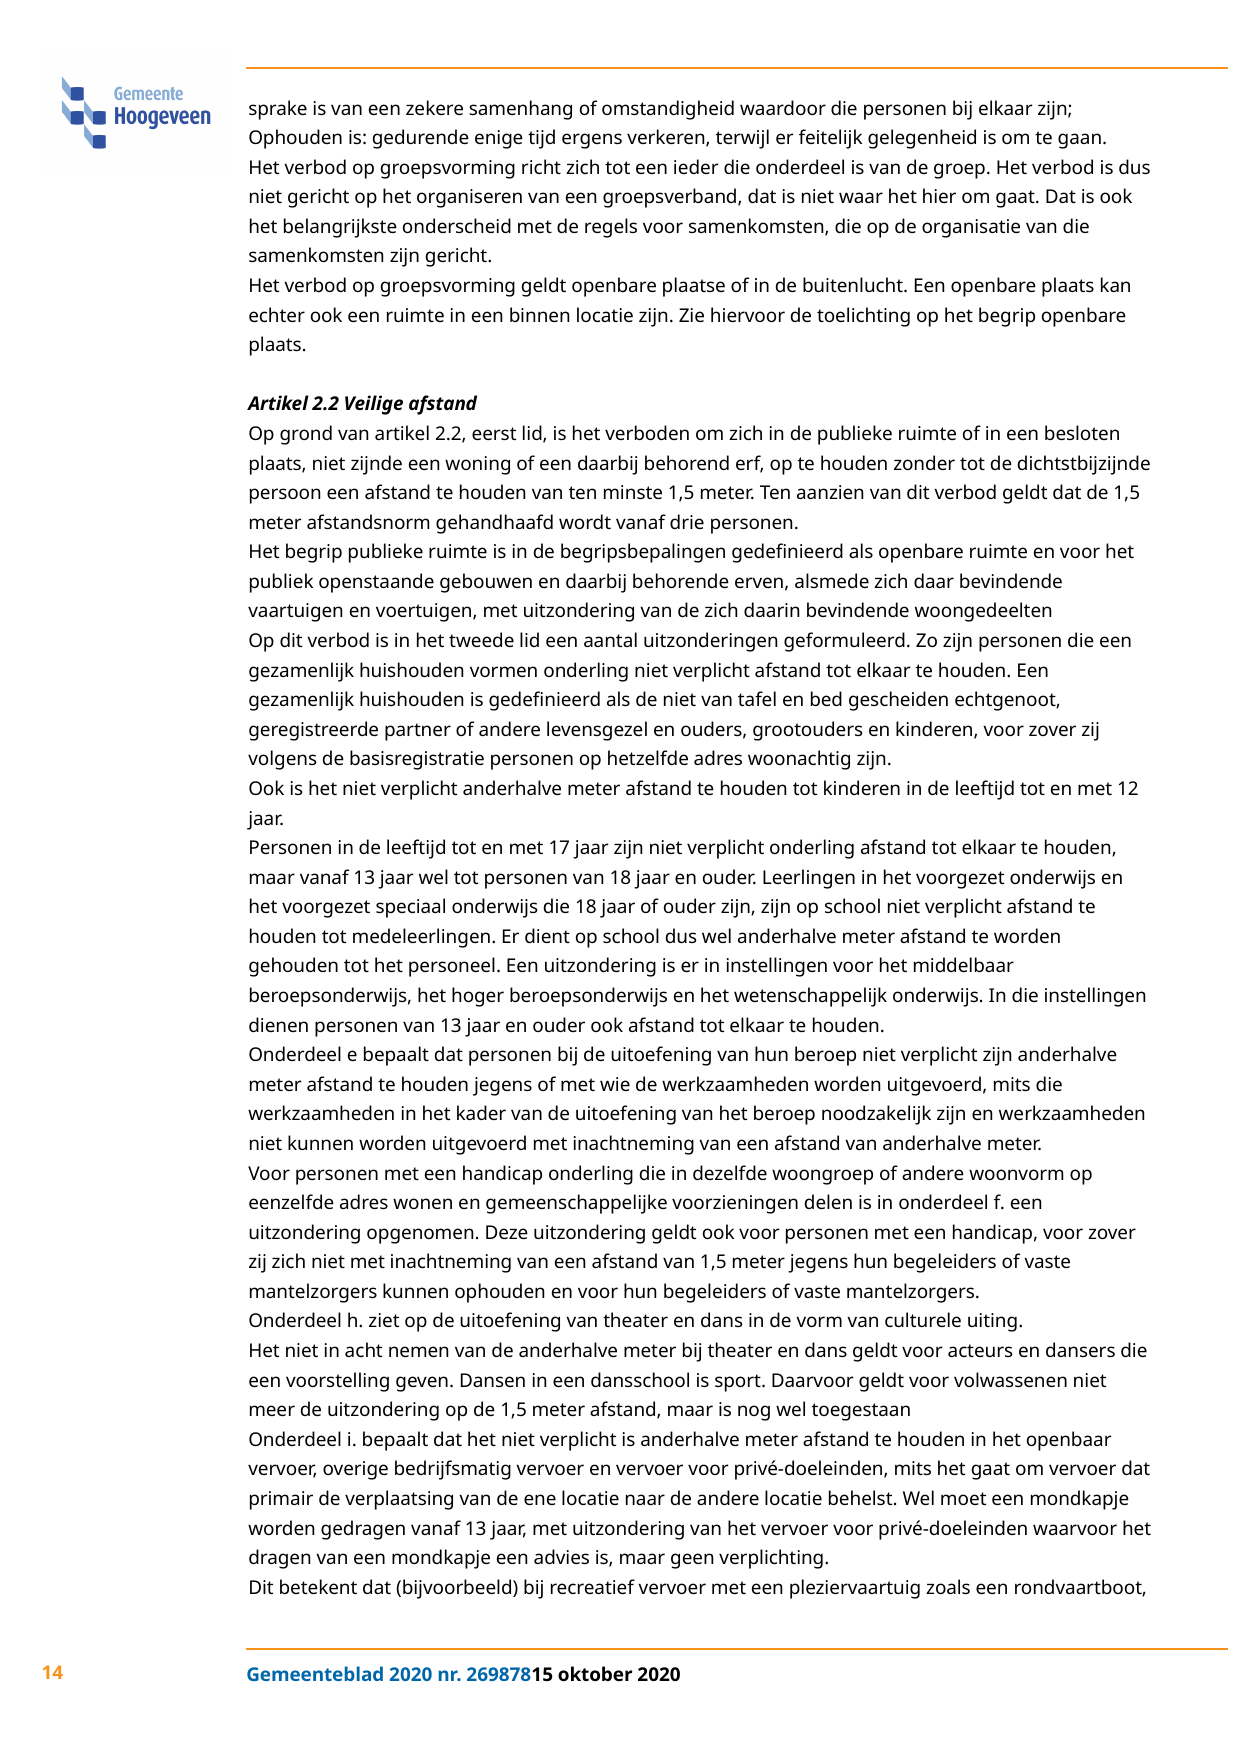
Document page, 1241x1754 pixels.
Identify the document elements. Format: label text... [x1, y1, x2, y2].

text Personen in de leeftijd tot en met 17 jaar zijn niet verplicht onderling afstand tot elkaar te houden, maar vanaf 13 jaar wel tot personen van 18 jaar en ouder. Leerlingen in het voorgezet onderwijs en het voorgezet speciaal onderwijs die 18 jaar of ouder zijn, zijn op school niet verplicht afstand te houden tot medeleerlingen. Er dient op school dus wel anderhalve meter afstand te worden gehouden tot het personeel. Een uitzondering is er in instellingen voor het middelbaar beroepsonderwijs, het hoger beroepsonderwijs en het wetenschappelijk onderwijs. In die instellingen dienen personen van 13 jaar en ouder ook afstand tot elkaar te houden. [248, 834, 1152, 1038]
text Op grond van artikel 2.2, eerst lid, is het verboden om zich in de publieke ruimte of in een besloten plaats, niet zijnde een woning of een daarbij behorend erf, op te houden zonder tot de dichtstbijzijnde persoon een afstand te houden van ten minste 1,5 meter. Ten aanzien van dit verbod geldt dat de 1,5 meter afstandsnorm gehandhaafd wordt vanaf drie personen. [248, 420, 1152, 535]
text Het begrip publieke ruimte is in de begripsbepalingen gedefinieerd als openbare ruimte en voor het publiek openstaande gebouwen en daarbij behorende erven, alsmede zich daar bevindende vaartuigen en voertuigen, met uitzondering van de zich daarin bevindende woongedeelten [248, 538, 1152, 623]
text Het verbod op groepsvorming geldt openbare plaatse of in de buitenlucht. Een openbare plaats kan echter ook een ruimte in een binnen locatie zijn. Zie hiervoor de toelichting op het begrip openbare plaats. [248, 272, 1152, 357]
text Artikel 2.2 Veilige afstand [248, 391, 1152, 416]
text Onderdeel i. bepaalt dat het niet verplicht is anderhalve meter afstand te houden in het openbaar vervoer, overige bedrijfsmatig vervoer en vervoer voor privé-doeleinden, mits het gaat om vervoer dat primair de verplaatsing van de ene locatie naar de andere locatie behelst. Wel moet een mondkapje worden gedragen vanaf 13 jaar, met uitzondering van het vervoer voor privé-doeleinden waarvoor het dragen van een mondkapje een advies is, maar geen verplichting. [248, 1426, 1152, 1570]
text Onderdeel e bepaalt dat personen bij de uitoefening van hun beroep niet verplicht zijn anderhalve meter afstand te houden jegens of met wie de werkzaamheden worden uitgevoerd, mits die werkzaamheden in het kader van de uitoefening van het beroep noodzakelijk zijn en werkzaamheden niet kunnen worden uitgevoerd met inachtneming van een afstand van anderhalve meter. [248, 1041, 1152, 1156]
text Het verbod op groepsvorming richt zich tot een ieder die onderdeel is van de groep. Het verbod is dus niet gericht op het organiseren van een groepsverband, dat is niet waar het hier om gaat. Dat is ook het belangrijkste onderscheid met de regels voor samenkomsten, die op de organisatie van die samenkomsten zijn gericht. [248, 154, 1152, 268]
text Ook is het niet verplicht anderhalve meter afstand te houden tot kinderen in de leeftijd tot en met 12 jaar. [248, 775, 1152, 831]
text sprake is van een zekere samenhang of omstandigheid waardoor die personen bij elkaar zijn; [248, 95, 1152, 121]
text Op dit verbod is in het tweede lid een aantal uitzonderingen geformuleerd. Zo zijn personen die een gezamenlijk huishouden vormen onderling niet verplicht afstand tot elkaar te houden. Een gezamenlijk huishouden is gedefinieerd als de niet van tafel en bed gescheiden echtgenoot, geregistreerde partner of andere levensgezel en ouders, grootouders en kinderen, voor zover zij volgens de basisregistratie personen op hetzelfde adres woonachtig zijn. [248, 627, 1152, 771]
text Dit betekent dat (bijvoorbeeld) bij recreatief vervoer met een pleziervaartuig zoals een rondvaartboot, [248, 1574, 1152, 1600]
text Onderdeel h. ziet op de uitoefening van theater en dans in de vorm van culturele uiting. [248, 1308, 1152, 1333]
text Voor personen met een handicap onderling die in dezelfde woongroep of andere woonvorm op eenzelfde adres wonen en gemeenschappelijke voorzieningen delen is in onderdeel f. een uitzondering opgenomen. Deze uitzondering geldt ook voor personen met een handicap, voor zover zij zich niet met inachtneming van een afstand van 1,5 meter jegens hun begeleiders of vaste mantelzorgers kunnen ophouden en voor hun begeleiders of vaste mantelzorgers. [248, 1160, 1152, 1304]
text Ophouden is: gedurende enige tijd ergens verkeren, terwijl er feitelijk gelegenheid is om te gaan. [248, 124, 1152, 150]
text Het niet in acht nemen van de anderhalve meter bij theater en dans geldt voor acteurs en dansers die een voorstelling geven. Dansen in een dansschool is sport. Daarvoor geldt voor volwassenen niet meer de uitzondering op de 1,5 meter afstand, maar is nog wel toegestaan [248, 1337, 1152, 1422]
picture [41, 47, 231, 172]
